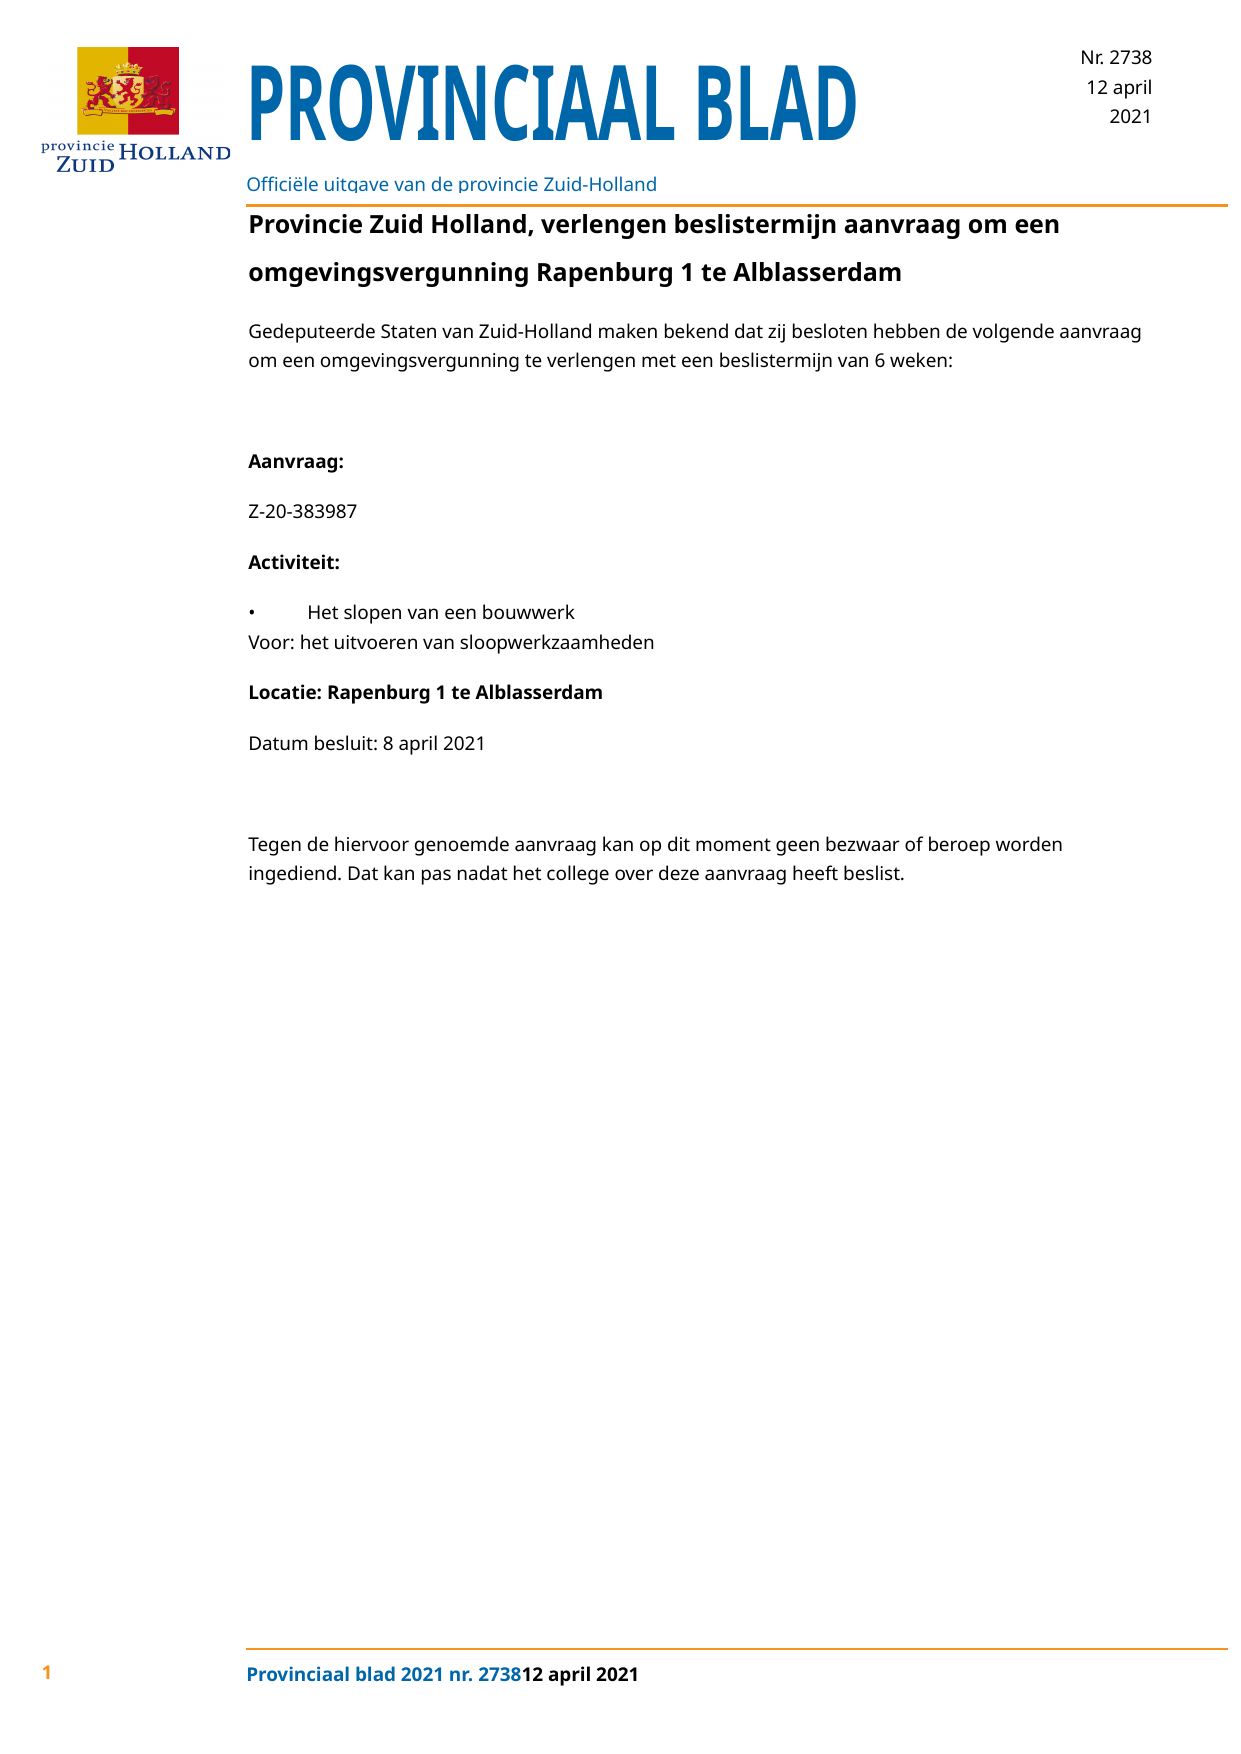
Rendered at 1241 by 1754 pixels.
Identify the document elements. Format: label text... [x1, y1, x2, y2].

text Locatie: Rapenburg 1 te Alblasserdam [248, 679, 1152, 705]
text Tegen de hiervoor genoemde aanvraag kan op dit moment geen bezwaar of beroep worden ingediend. Dat kan pas nadat het college over deze aanvraag heeft beslist. [248, 831, 1152, 886]
text Aanvraag: [248, 448, 1152, 474]
picture [41, 47, 231, 172]
text Gedeputeerde Staten van Zuid-Holland maken bekend dat zij besloten hebben de volgende aanvraag om een omgevingsvergunning te verlengen met een beslistermijn van 6 weken: [248, 318, 1152, 373]
text Activiteit: [248, 549, 1152, 575]
list Het slopen van een bouwwerk [248, 599, 1152, 625]
text Z-20-383987 [248, 499, 1152, 524]
text Provincie Zuid Holland, verlengen beslistermijn aanvraag om een omgevingsvergunning Rapenburg 1 te Alblasserdam [248, 207, 1152, 288]
text Datum besluit: 8 april 2021 [248, 730, 1152, 756]
text Voor: het uitvoeren van sloopwerkzaamheden [248, 629, 1152, 655]
